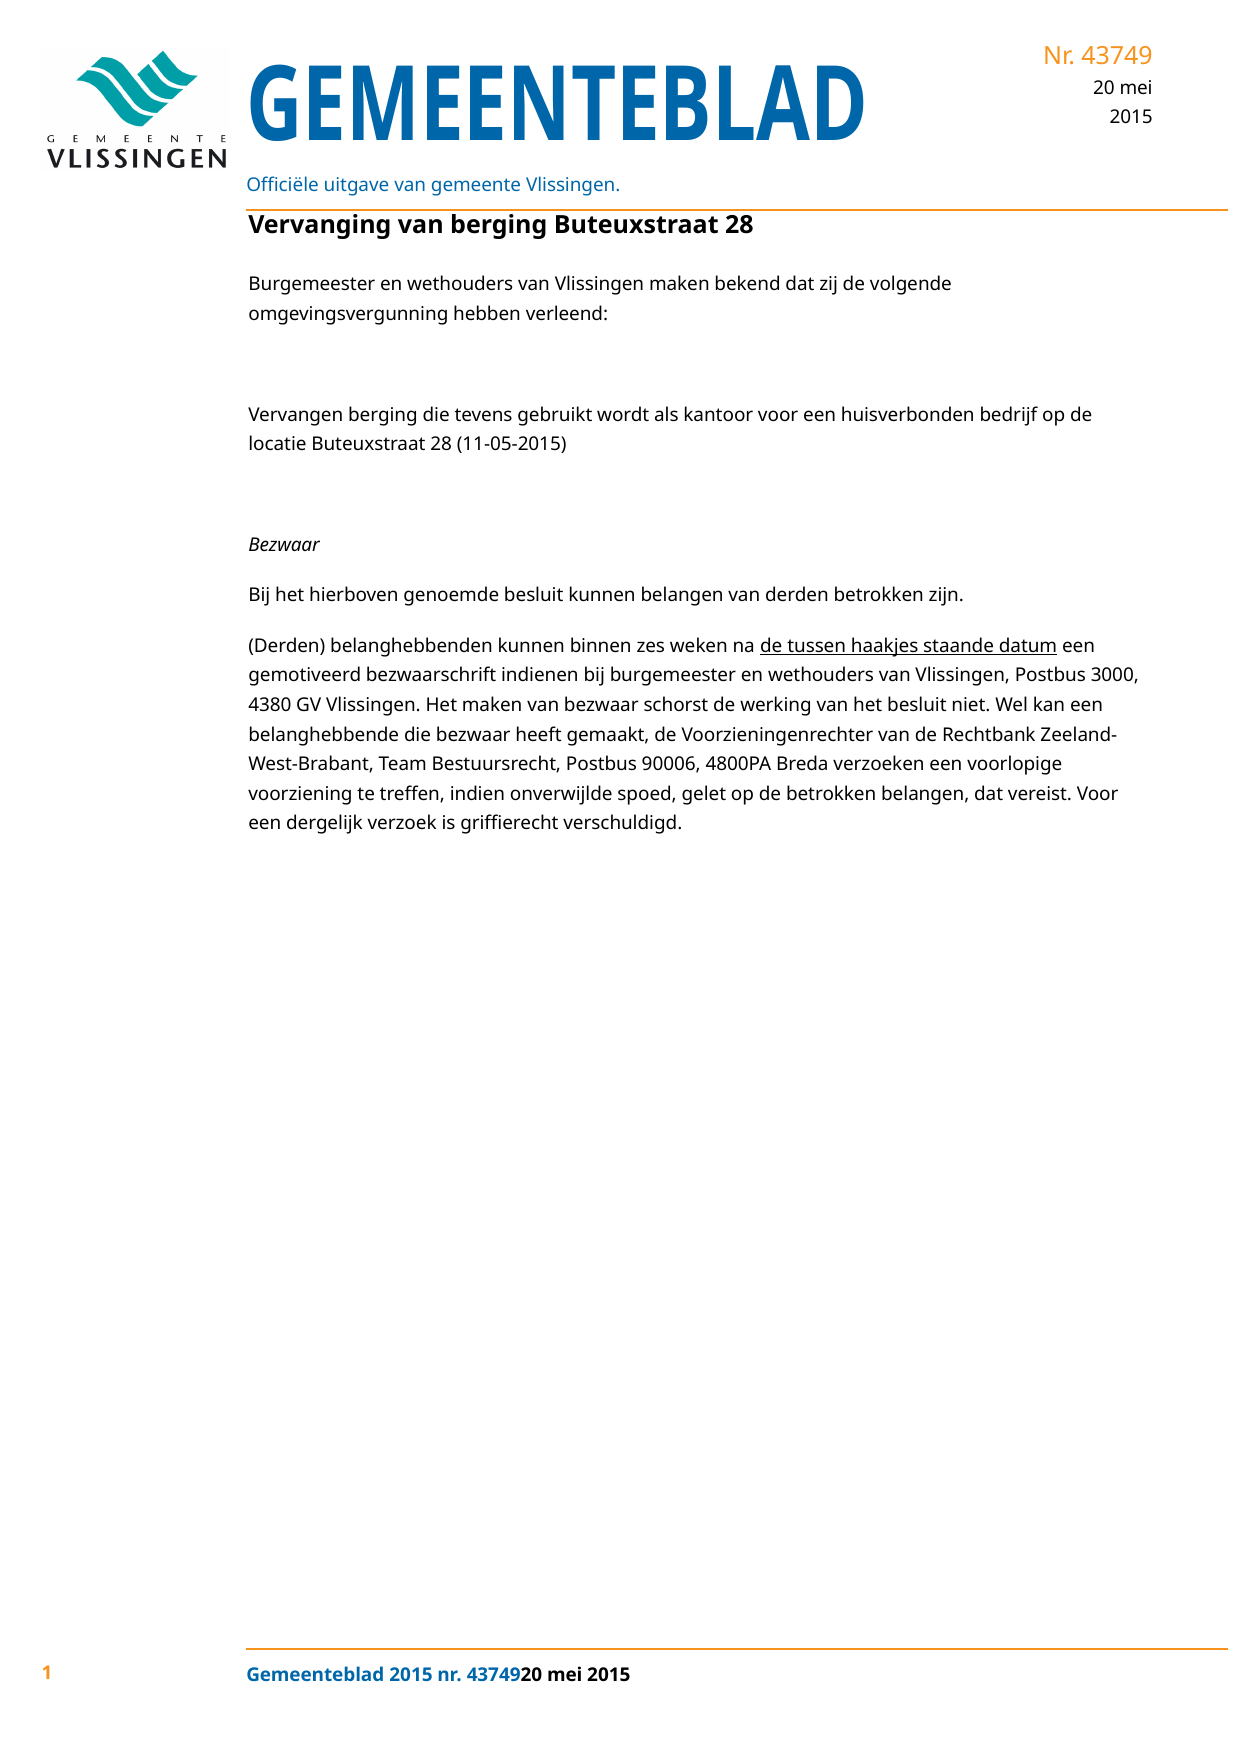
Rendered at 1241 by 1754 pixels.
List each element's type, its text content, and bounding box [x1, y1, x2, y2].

picture [41, 47, 231, 172]
text Vervangen berging die tevens gebruikt wordt als kantoor voor een huisverbonden bedrijf op de locatie Buteuxstraat 28 (11-05-2015) [248, 401, 1152, 456]
text (Derden) belanghebbenden kunnen binnen zes weken na de tussen haakjes staande datum een gemotiveerd bezwaarschrift indienen bij burgemeester en wethouders van Vlissingen, Postbus 3000, 4380 GV Vlissingen. Het maken van bezwaar schorst de werking van het besluit niet. Wel kan een belanghebbende die bezwaar heeft gemaakt, de Voorzieningenrechter van de Rechtbank Zeeland-West-Brabant, Team Bestuursrecht, Postbus 90006, 4800PA Breda verzoeken een voorlopige voorziening te treffen, indien onverwijlde spoed, gelet op de betrokken belangen, dat vereist. Voor een dergelijk verzoek is griffierecht verschuldigd. [248, 632, 1152, 835]
text Bezwaar [248, 531, 1152, 557]
text Burgemeester en wethouders van Vlissingen maken bekend dat zij de volgende omgevingsvergunning hebben verleend: [248, 270, 1152, 326]
text Bij het hierboven genoemde besluit kunnen belangen van derden betrokken zijn. [248, 582, 1152, 607]
text Vervanging van berging Buteuxstraat 28 [248, 211, 1152, 241]
